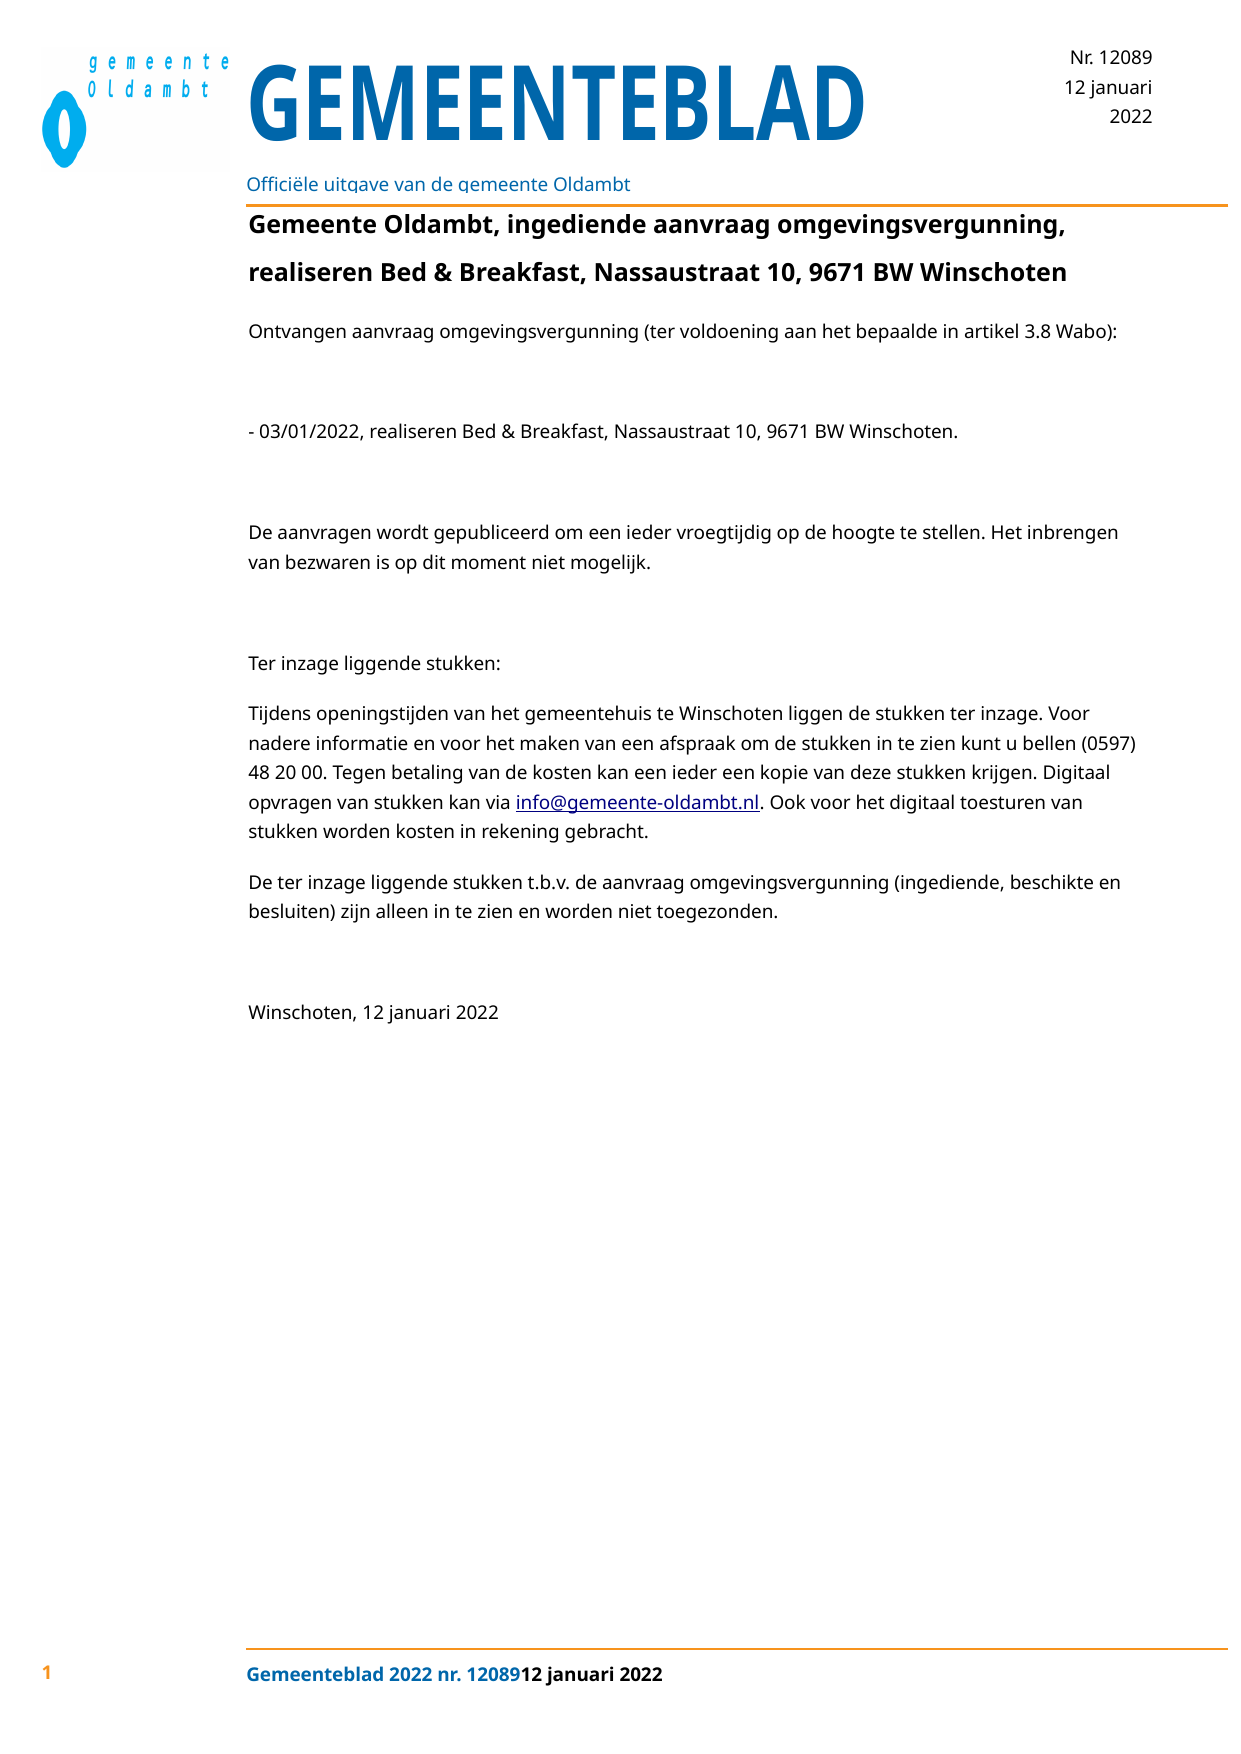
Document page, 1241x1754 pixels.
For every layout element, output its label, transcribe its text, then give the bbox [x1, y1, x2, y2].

text De aanvragen wordt gepubliceerd om een ieder vroegtijdig op de hoogte te stellen. Het inbrengen van bezwaren is op dit moment niet mogelijk. [248, 519, 1152, 575]
text Ter inzage liggende stukken: [248, 650, 1152, 676]
text De ter inzage liggende stukken t.b.v. de aanvraag omgevingsvergunning (ingediende, beschikte en besluiten) zijn alleen in te zien en worden niet toegezonden. [248, 869, 1152, 924]
text Tijdens openingstijden van het gemeentehuis te Winschoten liggen de stukken ter inzage. Voor nadere informatie en voor het maken van een afspraak om de stukken in te zien kunt u bellen (0597) 48 20 00. Tegen betaling van de kosten kan een ieder een kopie van deze stukken krijgen. Digitaal opvragen van stukken kan via info@gemeente-oldambt.nl. Ook voor het digitaal toesturen van stukken worden kosten in rekening gebracht. [248, 700, 1152, 844]
text Gemeente Oldambt, ingediende aanvraag omgevingsvergunning, realiseren Bed & Breakfast, Nassaustraat 10, 9671 BW Winschoten [248, 207, 1152, 288]
text Ontvangen aanvraag omgevingsvergunning (ter voldoening aan het bepaalde in artikel 3.8 Wabo): [248, 318, 1152, 344]
text Winschoten, 12 januari 2022 [248, 999, 1152, 1025]
picture [41, 47, 231, 172]
text - 03/01/2022, realiseren Bed & Breakfast, Nassaustraat 10, 9671 BW Winschoten. [248, 419, 1152, 444]
